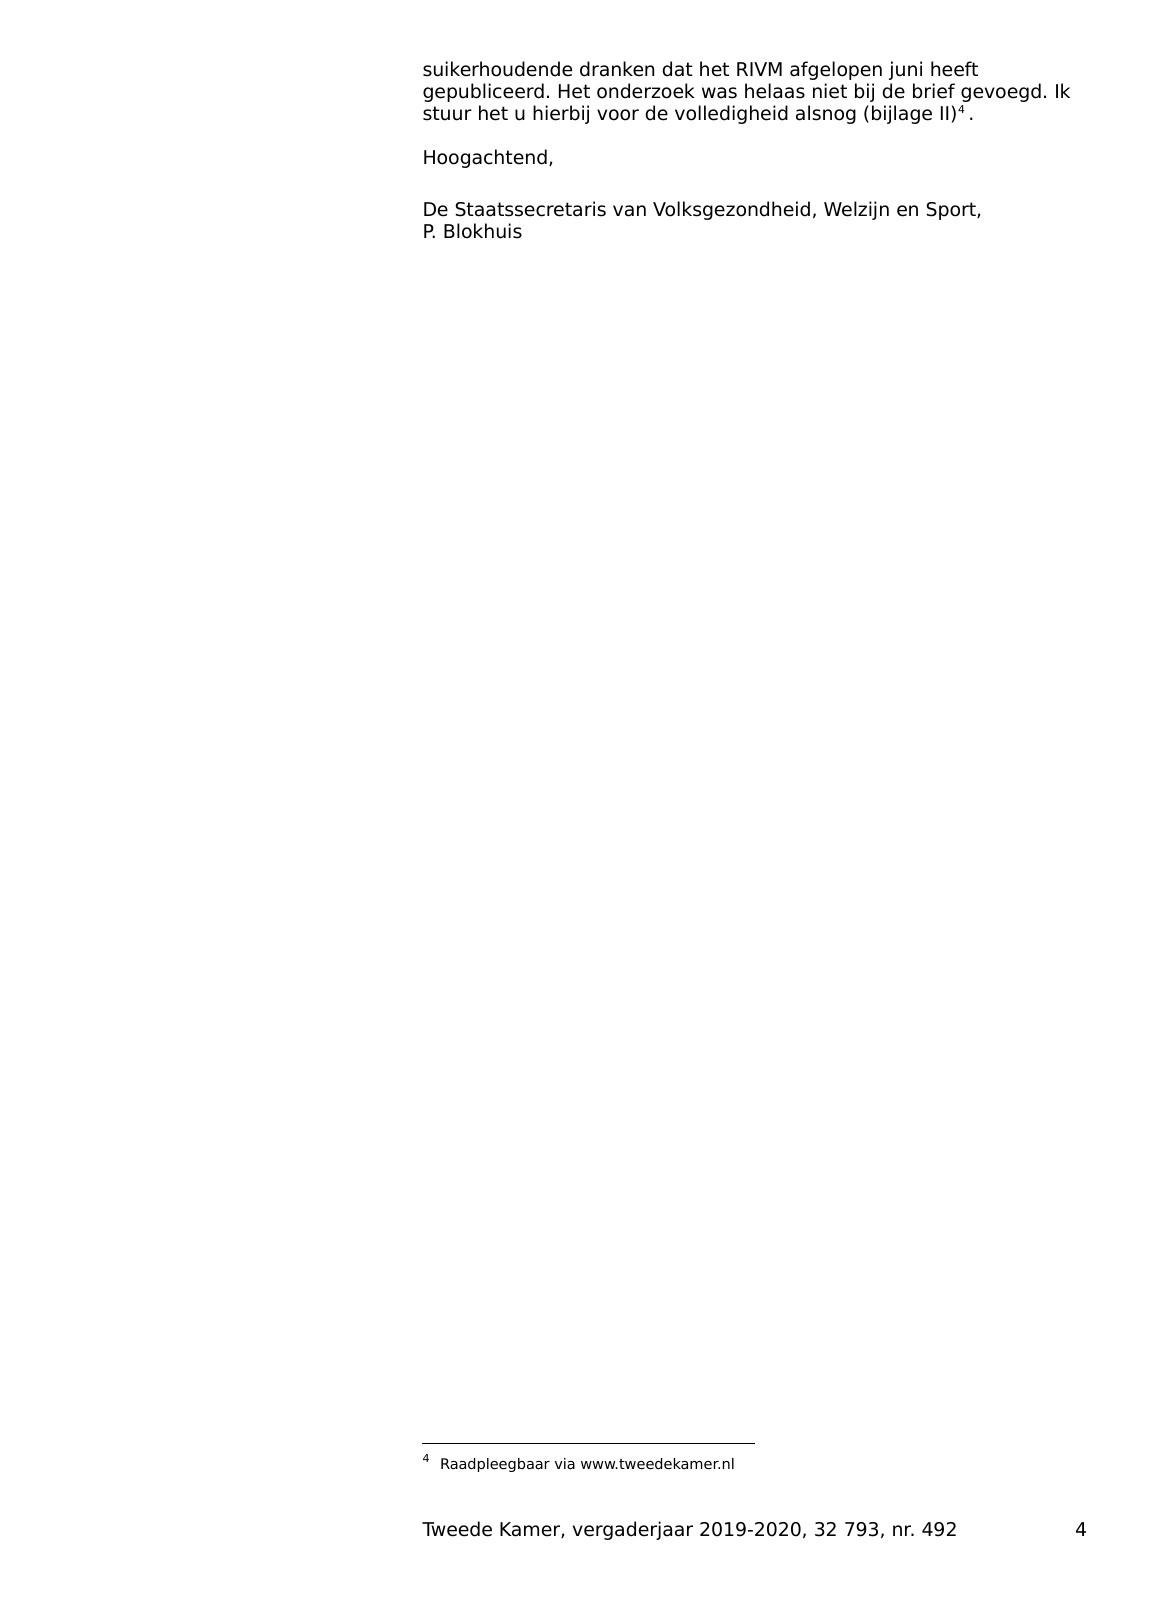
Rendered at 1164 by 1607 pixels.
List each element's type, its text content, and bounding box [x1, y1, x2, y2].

text suikerhoudende dranken dat het RIVM afgelopen juni heeft gepubliceerd. Het onderzoek was helaas niet bij de brief gevoegd. Ik stuur het u hierbij voor de volledigheid alsnog (bijlage II). [422, 59, 1087, 125]
text Raadpleegbaar via www.tweedekamer.nl [422, 1452, 1087, 1474]
text De Staatssecretaris van Volksgezondheid, Welzijn en Sport, P. Blokhuis [422, 199, 1087, 243]
text Hoogachtend, [422, 147, 1087, 169]
